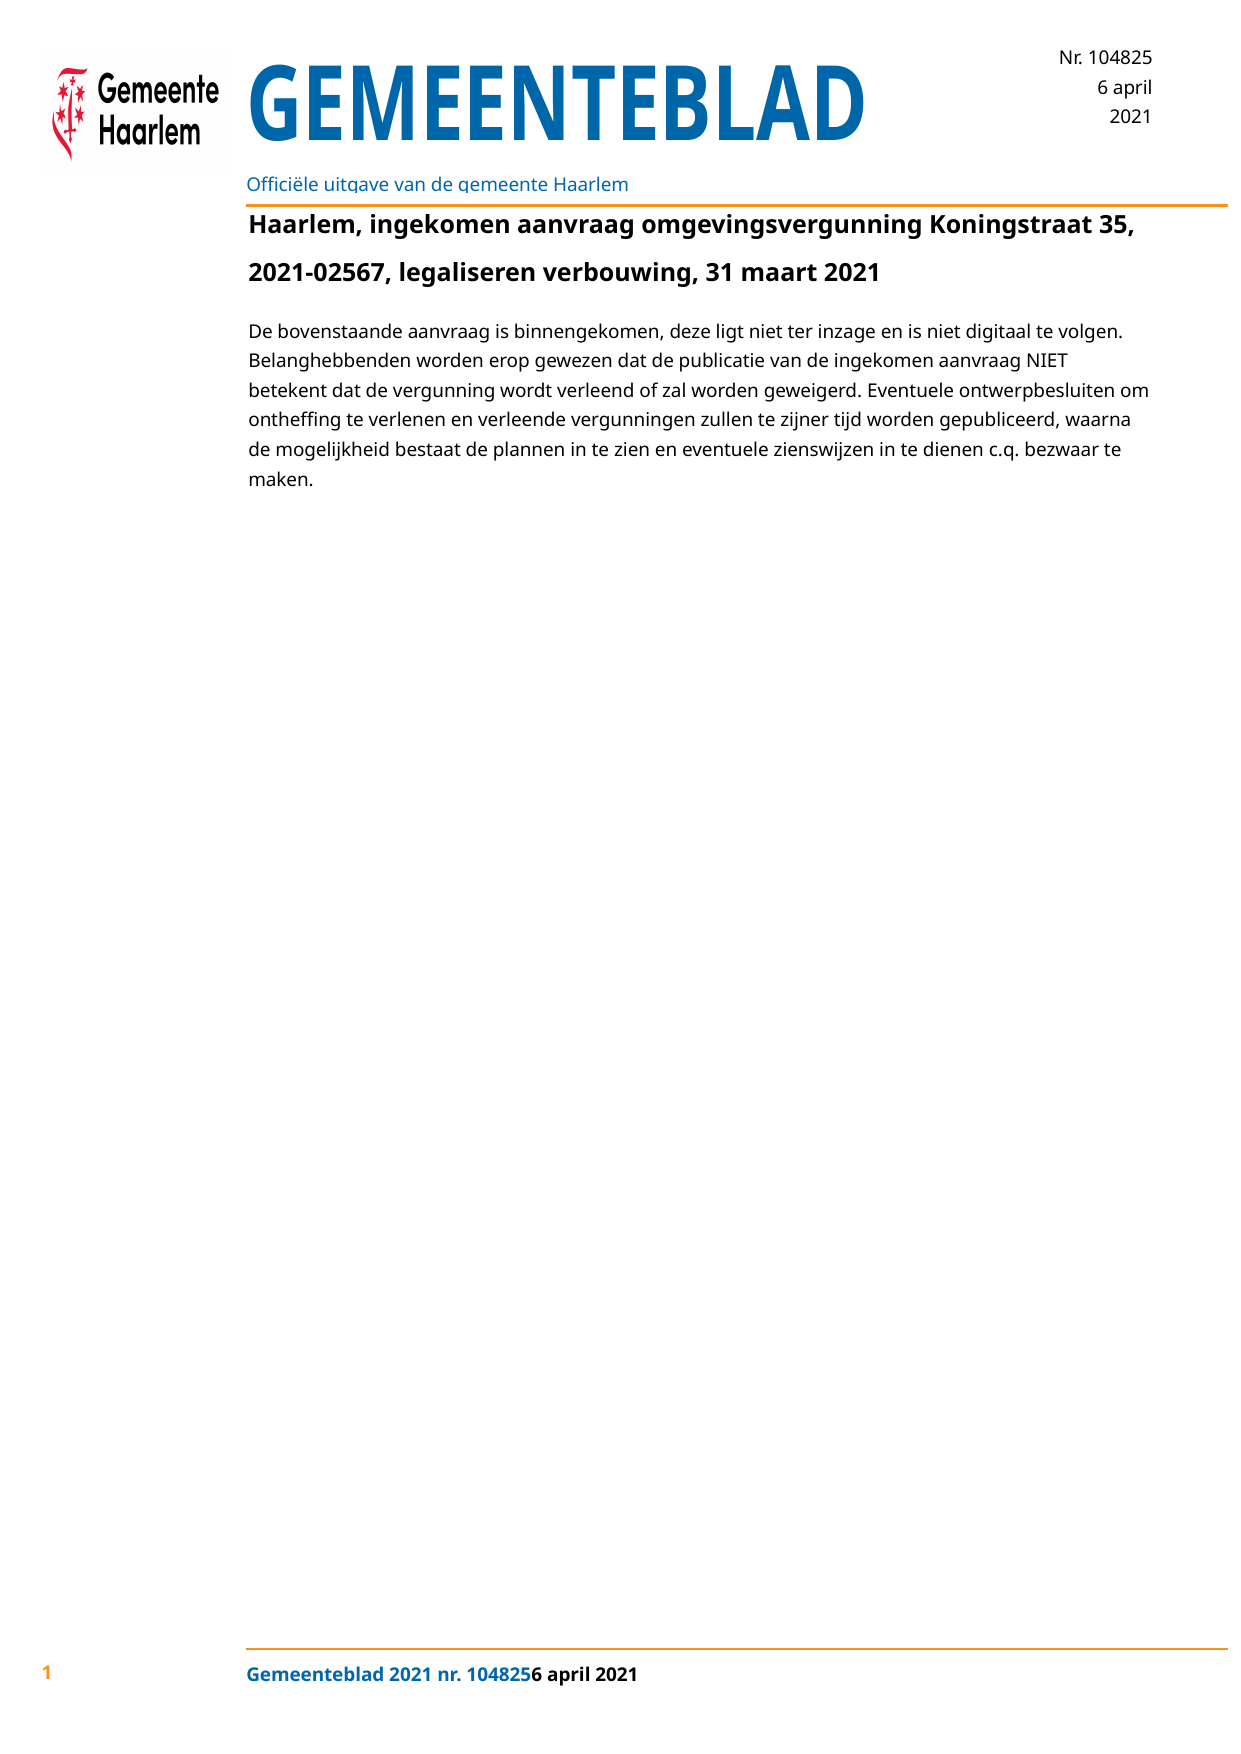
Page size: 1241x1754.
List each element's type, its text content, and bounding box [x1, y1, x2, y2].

picture [41, 47, 231, 172]
text Haarlem, ingekomen aanvraag omgevingsvergunning Koningstraat 35, 2021-02567, legaliseren verbouwing, 31 maart 2021 [248, 207, 1152, 288]
text De bovenstaande aanvraag is binnengekomen, deze ligt niet ter inzage en is niet digitaal te volgen. Belanghebbenden worden erop gewezen dat de publicatie van de ingekomen aanvraag NIET betekent dat de vergunning wordt verleend of zal worden geweigerd. Eventuele ontwerpbesluiten om ontheffing te verlenen en verleende vergunningen zullen te zijner tijd worden gepubliceerd, waarna de mogelijkheid bestaat de plannen in te zien en eventuele zienswijzen in te dienen c.q. bezwaar te maken. [248, 318, 1152, 492]
